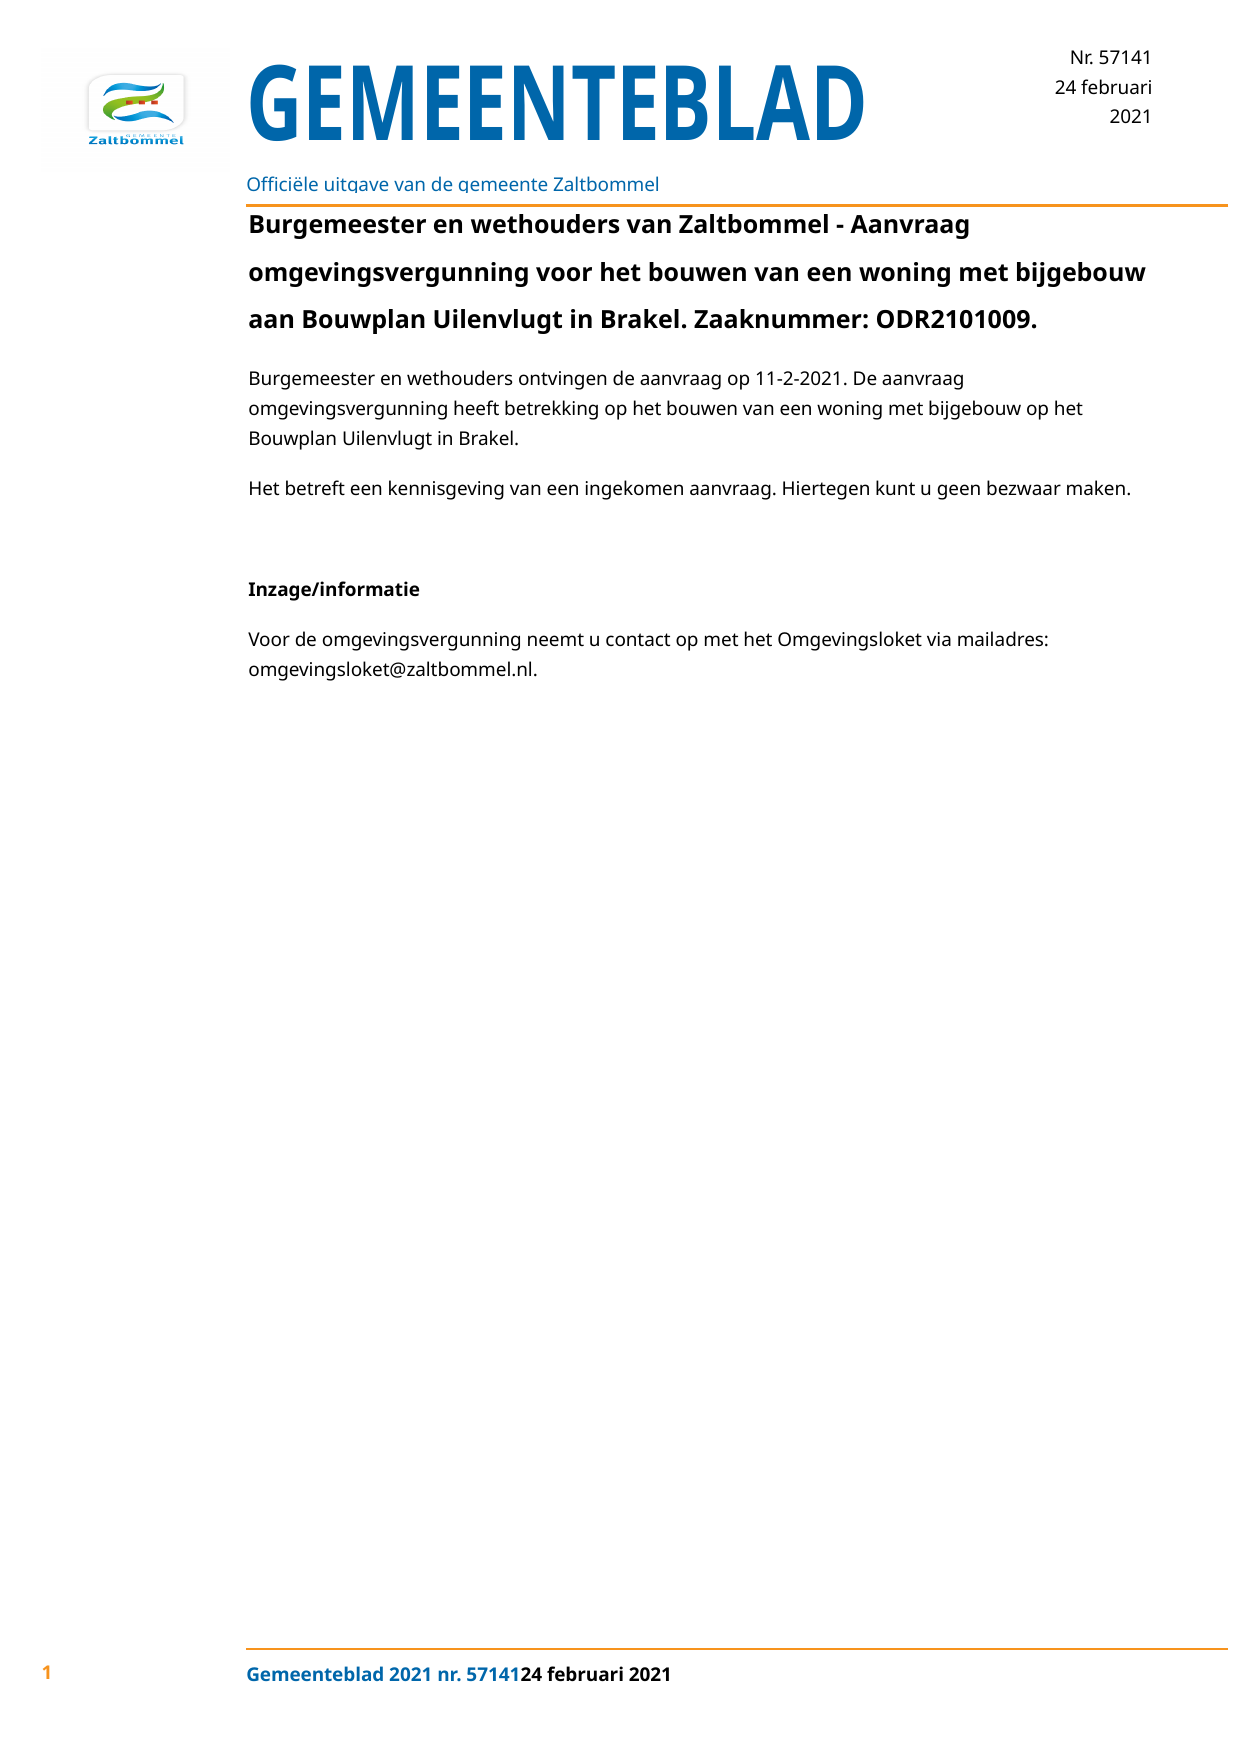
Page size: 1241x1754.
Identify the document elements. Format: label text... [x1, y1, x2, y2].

text Voor de omgevingsvergunning neemt u contact op met het Omgevingsloket via mailadres: omgevingsloket@zaltbommel.nl. [248, 626, 1152, 682]
text Burgemeester en wethouders ontvingen de aanvraag op 11-2-2021. De aanvraag omgevingsvergunning heeft betrekking op het bouwen van een woning met bijgebouw op het Bouwplan Uilenvlugt in Brakel. [248, 366, 1152, 450]
text Het betreft een kennisgeving van een ingekomen aanvraag. Hiertegen kunt u geen bezwaar maken. [248, 475, 1152, 501]
text Burgemeester en wethouders van Zaltbommel - Aanvraag omgevingsvergunning voor het bouwen van een woning met bijgebouw aan Bouwplan Uilenvlugt in Brakel. Zaaknummer: ODR2101009. [248, 207, 1152, 336]
picture [41, 47, 231, 172]
text Inzage/informatie [248, 576, 1152, 602]
